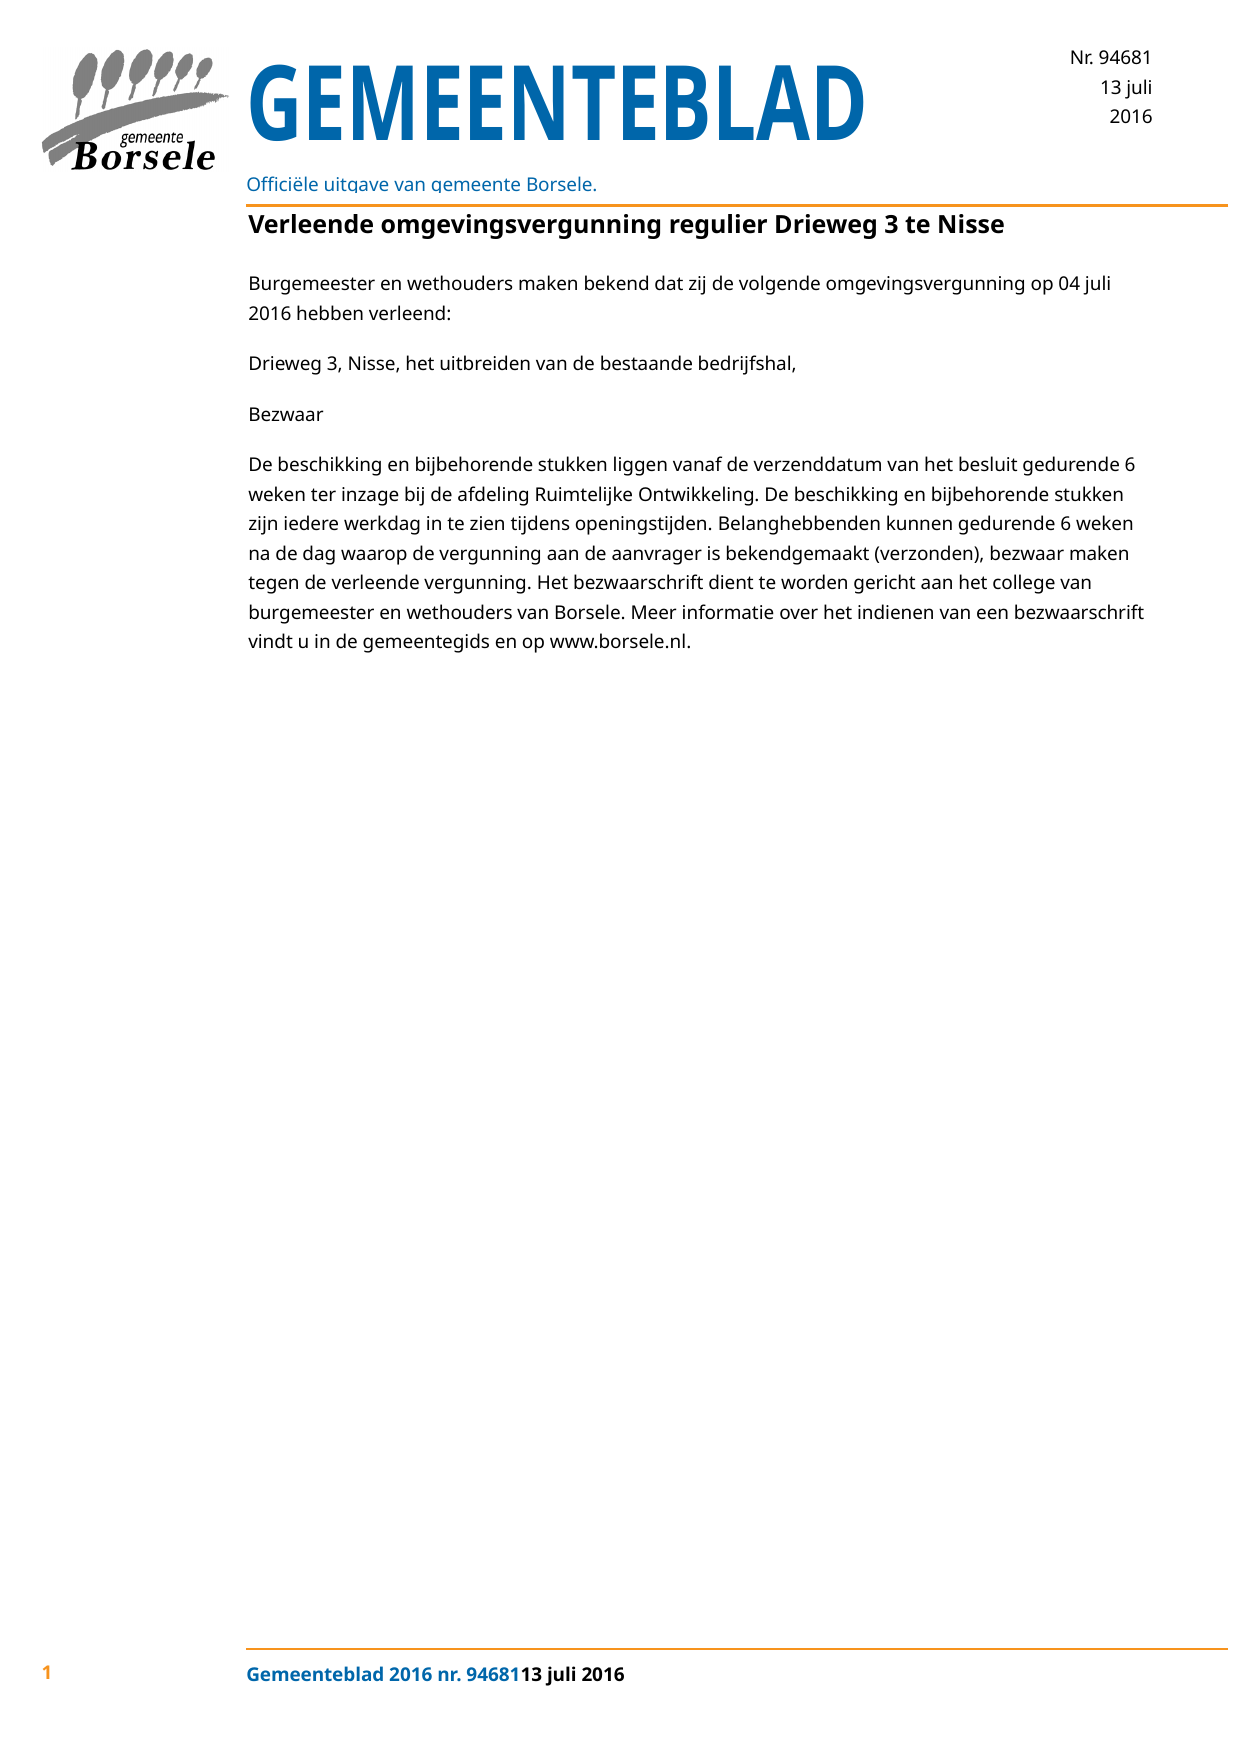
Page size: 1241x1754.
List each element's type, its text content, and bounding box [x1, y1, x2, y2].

text Verleende omgevingsvergunning regulier Drieweg 3 te Nisse [248, 207, 1152, 241]
text De beschikking en bijbehorende stukken liggen vanaf de verzenddatum van het besluit gedurende 6 weken ter inzage bij de afdeling Ruimtelijke Ontwikkeling. De beschikking en bijbehorende stukken zijn iedere werkdag in te zien tijdens openingstijden. Belanghebbenden kunnen gedurende 6 weken na de dag waarop de vergunning aan de aanvrager is bekendgemaakt (verzonden), bezwaar maken tegen de verleende vergunning. Het bezwaarschrift dient te worden gericht aan het college van burgemeester en wethouders van Borsele. Meer informatie over het indienen van een bezwaarschrift vindt u in de gemeentegids en op www.borsele.nl. [248, 451, 1152, 654]
text Burgemeester en wethouders maken bekend dat zij de volgende omgevingsvergunning op 04 juli 2016 hebben verleend: [248, 270, 1152, 326]
picture [41, 47, 231, 172]
text Bezwaar [248, 401, 1152, 426]
text Drieweg 3, Nisse, het uitbreiden van de bestaande bedrijfshal, [248, 350, 1152, 376]
